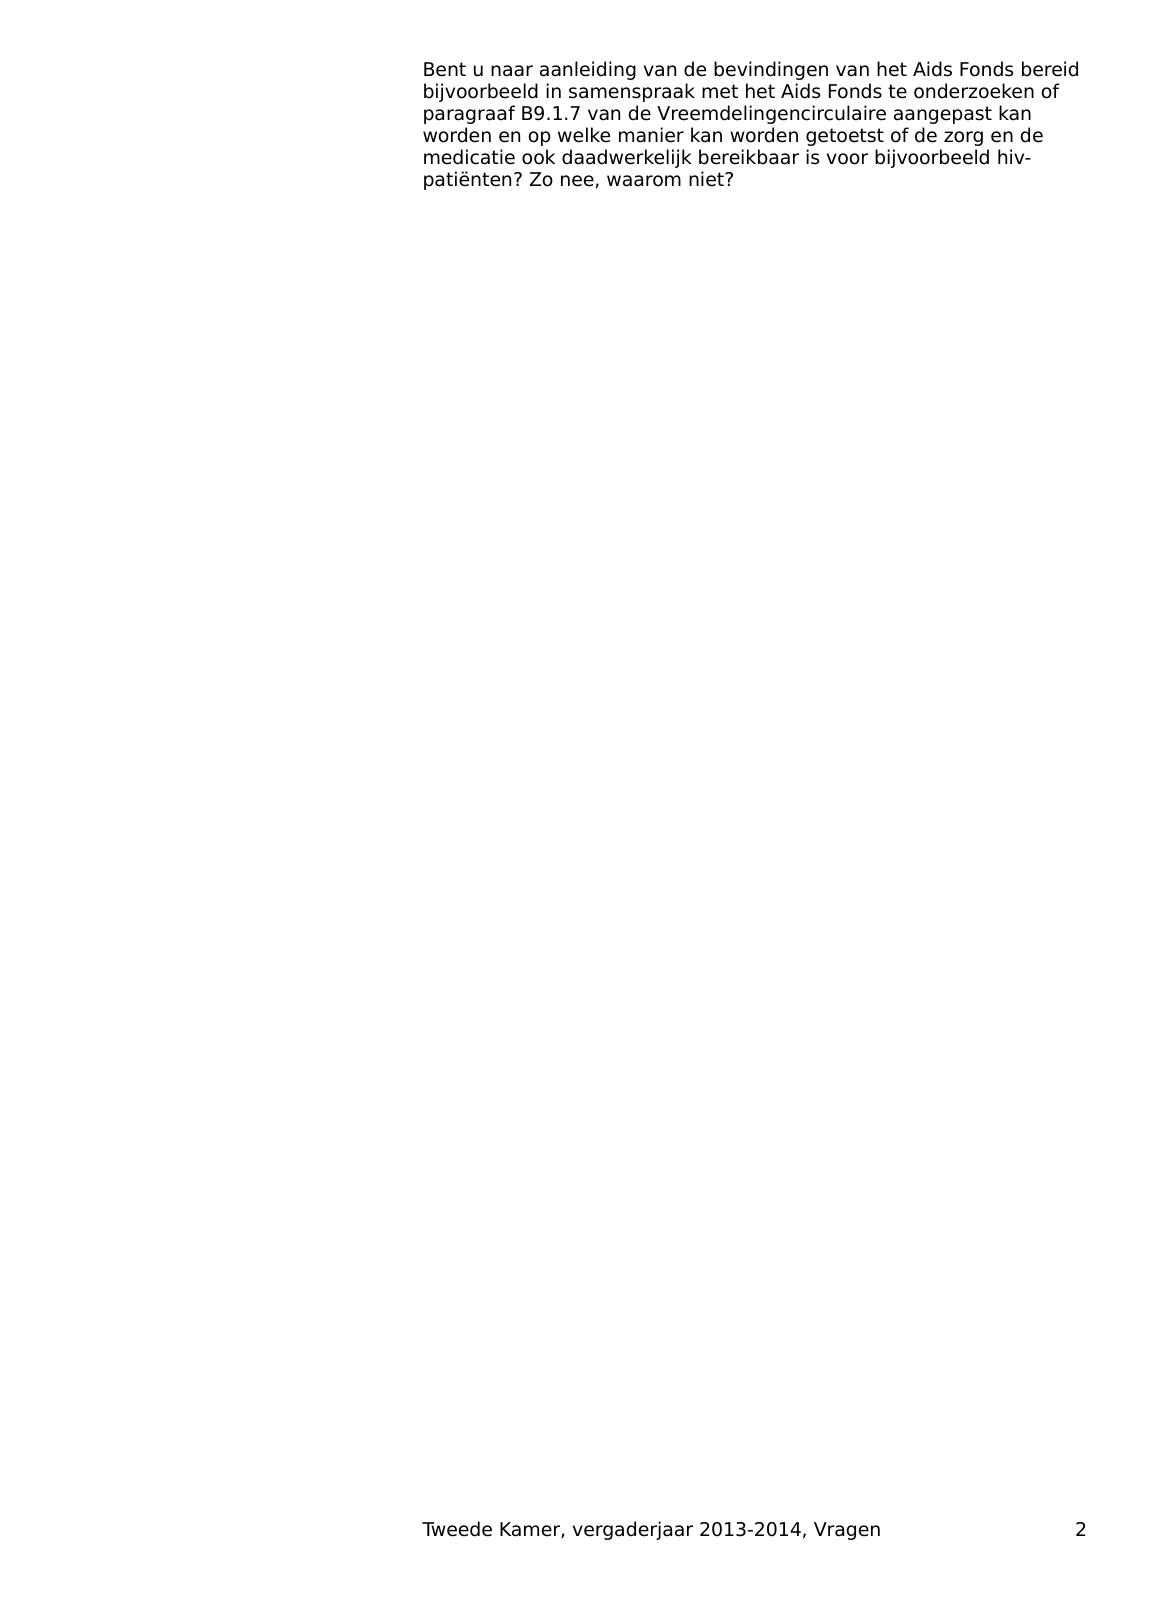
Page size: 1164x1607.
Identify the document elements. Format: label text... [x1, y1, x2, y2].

text Bent u naar aanleiding van de bevindingen van het Aids Fonds bereid bijvoorbeeld in samenspraak met het Aids Fonds te onderzoeken of paragraaf B9.1.7 van de Vreemdelingencirculaire aangepast kan worden en op welke manier kan worden getoetst of de zorg en de medicatie ook daadwerkelijk bereikbaar is voor bijvoorbeeld hiv-patiënten? Zo nee, waarom niet? [422, 59, 1087, 191]
